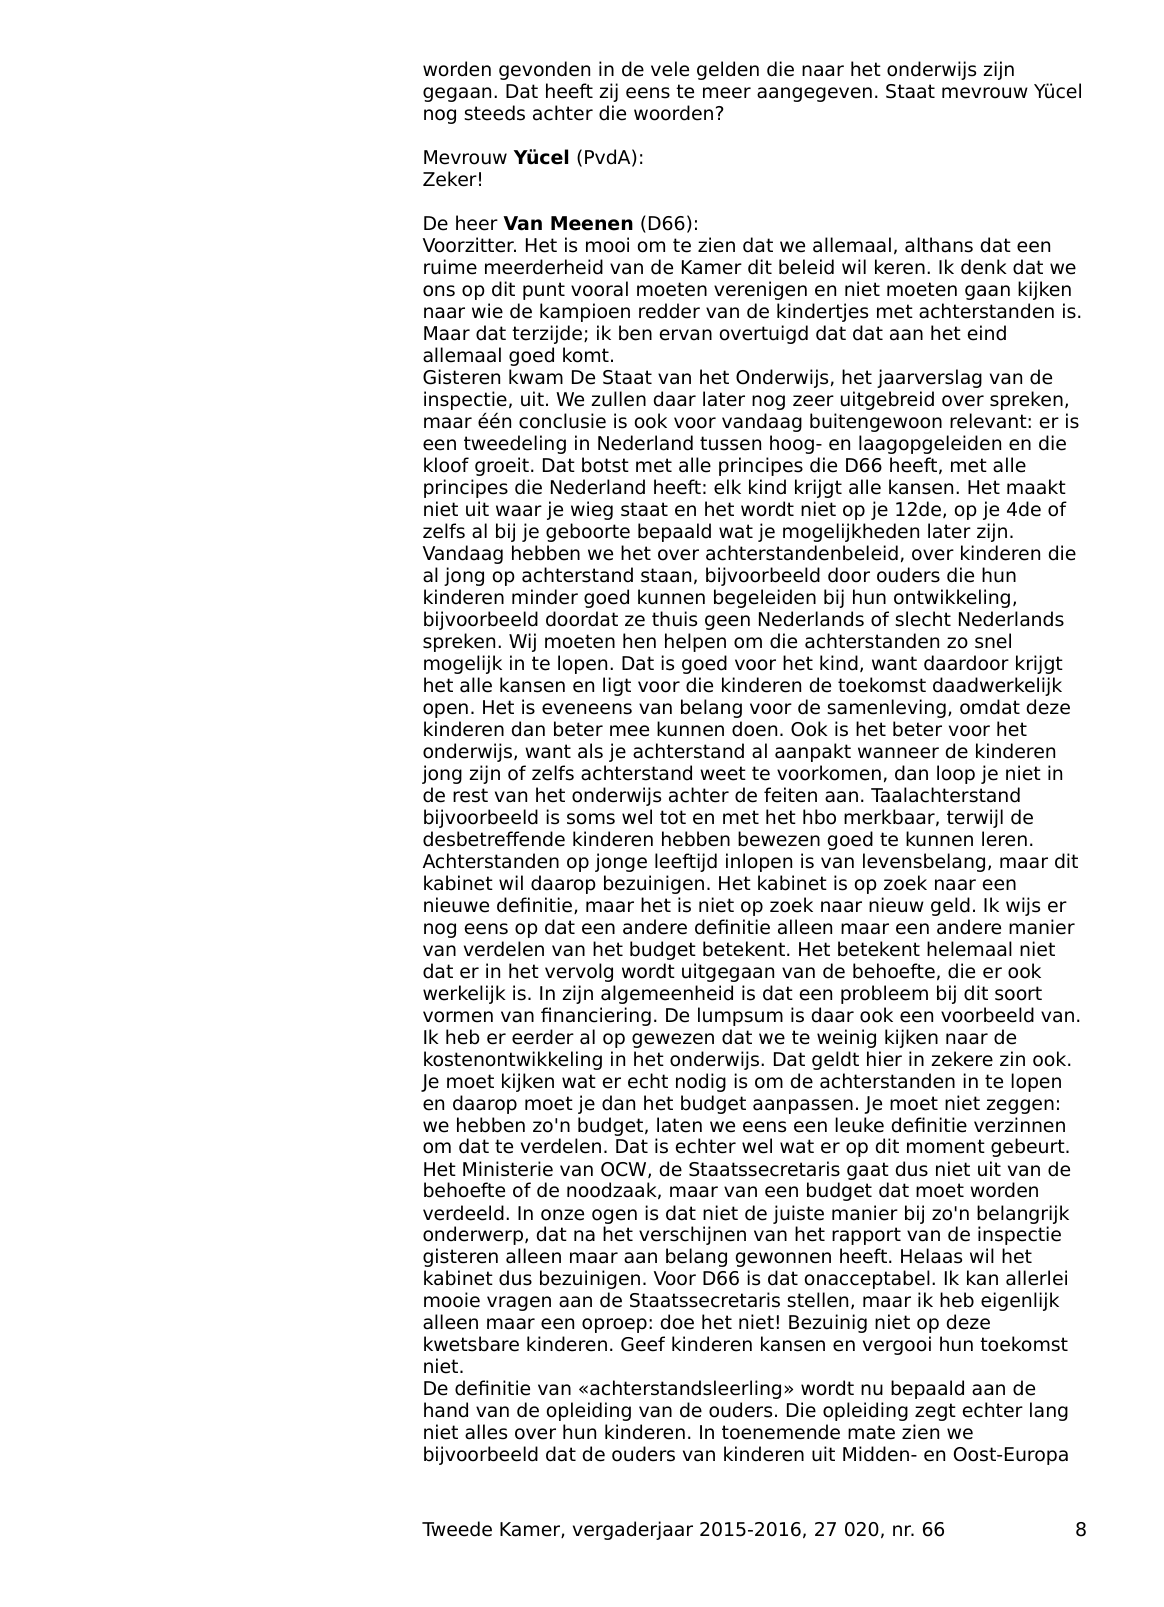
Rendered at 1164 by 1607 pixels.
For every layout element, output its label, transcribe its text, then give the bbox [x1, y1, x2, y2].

text De definitie van «achterstandsleerling» wordt nu bepaald aan de hand van de opleiding van de ouders. Die opleiding zegt echter lang niet alles over hun kinderen. In toenemende mate zien we bijvoorbeeld dat de ouders van kinderen uit Midden- en Oost-Europa [422, 1378, 1087, 1466]
text Voorzitter. Het is mooi om te zien dat we allemaal, althans dat een ruime meerderheid van de Kamer dit beleid wil keren. Ik denk dat we ons op dit punt vooral moeten verenigen en niet moeten gaan kijken naar wie de kampioen redder van de kindertjes met achterstanden is. Maar dat terzijde; ik ben ervan overtuigd dat dat aan het eind allemaal goed komt. [422, 235, 1087, 367]
text Gisteren kwam De Staat van het Onderwijs, het jaarverslag van de inspectie, uit. We zullen daar later nog zeer uitgebreid over spreken, maar één conclusie is ook voor vandaag buitengewoon relevant: er is een tweedeling in Nederland tussen hoog- en laagopgeleiden en die kloof groeit. Dat botst met alle principes die D66 heeft, met alle principes die Nederland heeft: elk kind krijgt alle kansen. Het maakt niet uit waar je wieg staat en het wordt niet op je 12de, op je 4de of zelfs al bij je geboorte bepaald wat je mogelijkheden later zijn. [422, 367, 1087, 543]
text worden gevonden in de vele gelden die naar het onderwijs zijn gegaan. Dat heeft zij eens te meer aangegeven. Staat mevrouw Yücel nog steeds achter die woorden? [422, 59, 1087, 125]
text Mevrouw Yücel (PvdA): [422, 147, 1087, 169]
text Zeker! [422, 169, 1087, 191]
text Achterstanden op jonge leeftijd inlopen is van levensbelang, maar dit kabinet wil daarop bezuinigen. Het kabinet is op zoek naar een nieuwe definitie, maar het is niet op zoek naar nieuw geld. Ik wijs er nog eens op dat een andere definitie alleen maar een andere manier van verdelen van het budget betekent. Het betekent helemaal niet dat er in het vervolg wordt uitgegaan van de behoefte, die er ook werkelijk is. In zijn algemeenheid is dat een probleem bij dit soort vormen van financiering. De lumpsum is daar ook een voorbeeld van. Ik heb er eerder al op gewezen dat we te weinig kijken naar de kostenontwikkeling in het onderwijs. Dat geldt hier in zekere zin ook. Je moet kijken wat er echt nodig is om de achterstanden in te lopen en daarop moet je dan het budget aanpassen. Je moet niet zeggen: we hebben zo'n budget, laten we eens een leuke definitie verzinnen om dat te verdelen. Dat is echter wel wat er op dit moment gebeurt. Het Ministerie van OCW, de Staatssecretaris gaat dus niet uit van de behoefte of de noodzaak, maar van een budget dat moet worden verdeeld. In onze ogen is dat niet de juiste manier bij zo'n belangrijk onderwerp, dat na het verschijnen van het rapport van de inspectie gisteren alleen maar aan belang gewonnen heeft. Helaas wil het kabinet dus bezuinigen. Voor D66 is dat onacceptabel. Ik kan allerlei mooie vragen aan de Staatssecretaris stellen, maar ik heb eigenlijk alleen maar een oproep: doe het niet! Bezuinig niet op deze kwetsbare kinderen. Geef kinderen kansen en vergooi hun toekomst niet. [422, 851, 1087, 1378]
text De heer Van Meenen (D66): [422, 213, 1087, 235]
text Vandaag hebben we het over achterstandenbeleid, over kinderen die al jong op achterstand staan, bijvoorbeeld door ouders die hun kinderen minder goed kunnen begeleiden bij hun ontwikkeling, bijvoorbeeld doordat ze thuis geen Nederlands of slecht Nederlands spreken. Wij moeten hen helpen om die achterstanden zo snel mogelijk in te lopen. Dat is goed voor het kind, want daardoor krijgt het alle kansen en ligt voor die kinderen de toekomst daadwerkelijk open. Het is eveneens van belang voor de samenleving, omdat deze kinderen dan beter mee kunnen doen. Ook is het beter voor het onderwijs, want als je achterstand al aanpakt wanneer de kinderen jong zijn of zelfs achterstand weet te voorkomen, dan loop je niet in de rest van het onderwijs achter de feiten aan. Taalachterstand bijvoorbeeld is soms wel tot en met het hbo merkbaar, terwijl de desbetreffende kinderen hebben bewezen goed te kunnen leren. [422, 543, 1087, 851]
